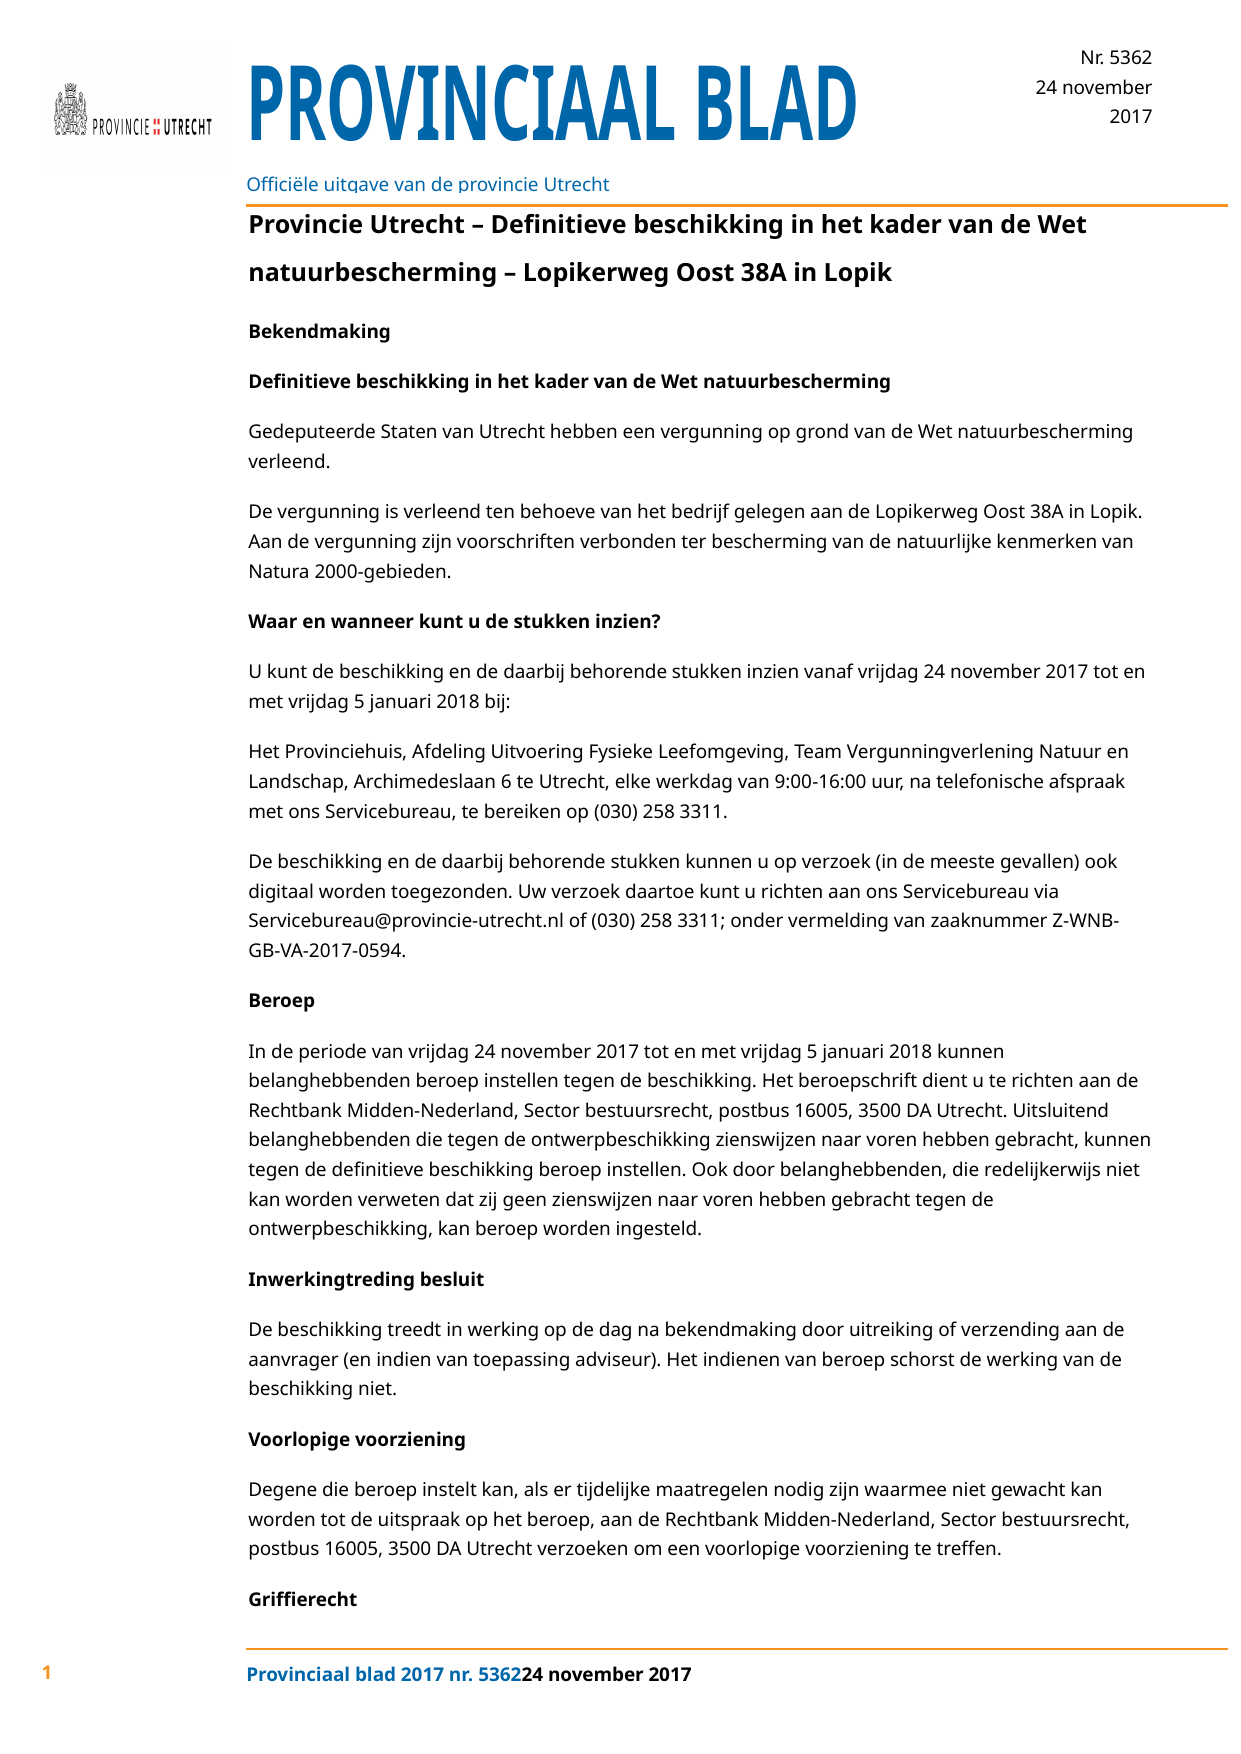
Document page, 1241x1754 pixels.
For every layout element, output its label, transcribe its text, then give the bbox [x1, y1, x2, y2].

text Degene die beroep instelt kan, als er tijdelijke maatregelen nodig zijn waarmee niet gewacht kan worden tot de uitspraak op het beroep, aan de Rechtbank Midden-Nederland, Sector bestuursrecht, postbus 16005, 3500 DA Utrecht verzoeken om een voorlopige voorziening te treffen. [248, 1476, 1152, 1561]
picture [41, 47, 231, 172]
text Waar en wanneer kunt u de stukken inzien? [248, 608, 1152, 634]
text Het Provinciehuis, Afdeling Uitvoering Fysieke Leefomgeving, Team Vergunningverlening Natuur en Landschap, Archimedeslaan 6 te Utrecht, elke werkdag van 9:00‑16:00 uur, na telefonische afspraak met ons Servicebureau, te bereiken op (030) 258 3311. [248, 739, 1152, 824]
text Provincie Utrecht – Definitieve beschikking in het kader van de Wet natuurbescherming – Lopikerweg Oost 38A in Lopik [248, 207, 1152, 288]
text De beschikking treedt in werking op de dag na bekendmaking door uitreiking of verzending aan de aanvrager (en indien van toepassing adviseur). Het indienen van beroep schorst de werking van de beschikking niet. [248, 1316, 1152, 1401]
text Voorlopige voorziening [248, 1426, 1152, 1452]
text Gedeputeerde Staten van Utrecht hebben een vergunning op grond van de Wet natuurbescherming verleend. [248, 419, 1152, 474]
text De vergunning is verleend ten behoeve van het bedrijf gelegen aan de Lopikerweg Oost 38A in Lopik. Aan de vergunning zijn voorschriften verbonden ter bescherming van de natuurlijke kenmerken van Natura 2000-gebieden. [248, 499, 1152, 584]
text Beroep [248, 987, 1152, 1013]
text U kunt de beschikking en de daarbij behorende stukken inzien vanaf vrijdag 24 november 2017 tot en met vrijdag 5 januari 2018 bij: [248, 659, 1152, 714]
text Inwerkingtreding besluit [248, 1266, 1152, 1292]
text Definitieve beschikking in het kader van de Wet natuurbescherming [248, 368, 1152, 394]
text De beschikking en de daarbij behorende stukken kunnen u op verzoek (in de meeste gevallen) ook digitaal worden toegezonden. Uw verzoek daartoe kunt u richten aan ons Servicebureau via Servicebureau@provincie-utrecht.nl of (030) 258 3311; onder vermelding van zaaknummer Z-WNB-GB-VA-2017-0594. [248, 848, 1152, 963]
text Griffierecht [248, 1586, 1152, 1612]
text In de periode van vrijdag 24 november 2017 tot en met vrijdag 5 januari 2018 kunnen belanghebbenden beroep instellen tegen de beschikking. Het beroepschrift dient u te richten aan de Rechtbank Midden-Nederland, Sector bestuursrecht, postbus 16005, 3500 DA Utrecht. Uitsluitend belanghebbenden die tegen de ontwerpbeschikking zienswijzen naar voren hebben gebracht, kunnen tegen de definitieve beschikking beroep instellen. Ook door belanghebbenden, die redelijkerwijs niet kan worden verweten dat zij geen zienswijzen naar voren hebben gebracht tegen de ontwerpbeschikking, kan beroep worden ingesteld. [248, 1038, 1152, 1241]
text Bekendmaking [248, 318, 1152, 344]
